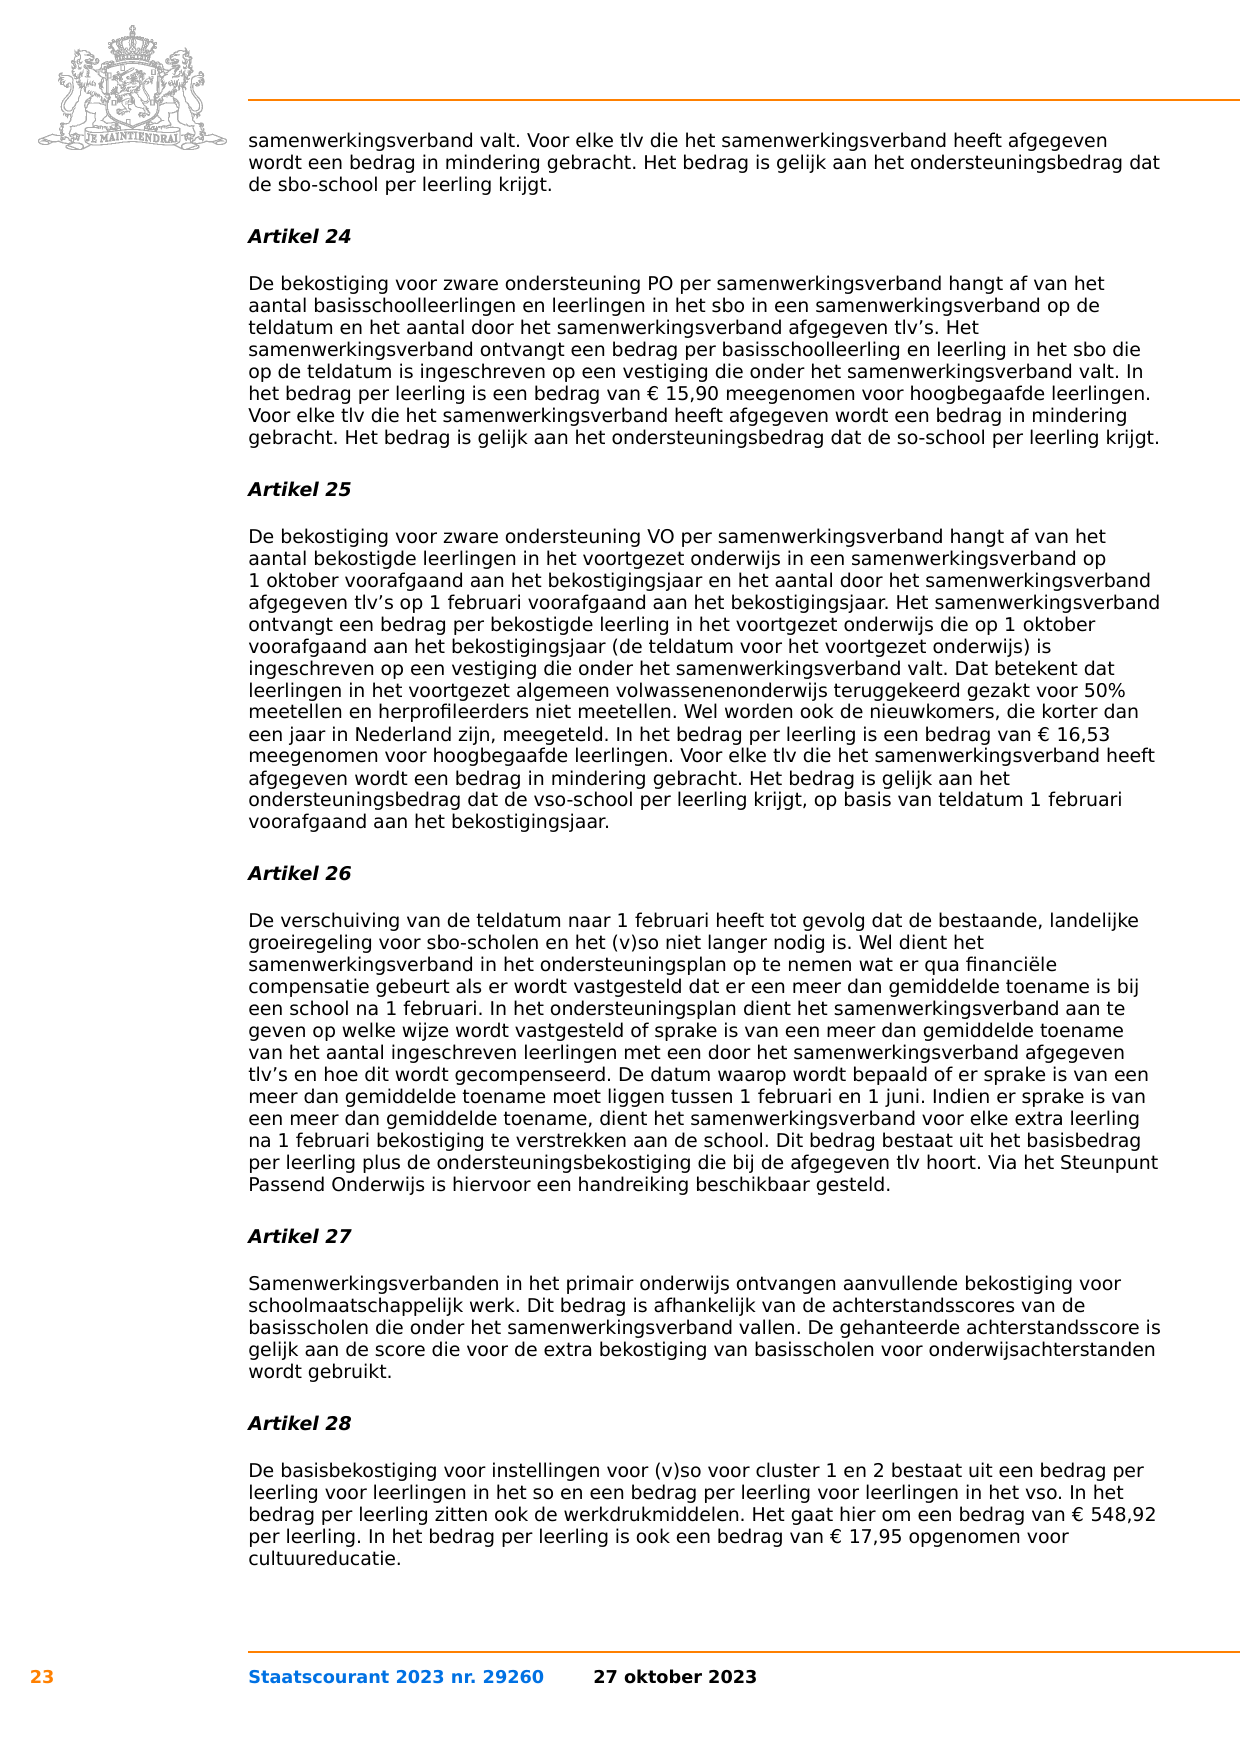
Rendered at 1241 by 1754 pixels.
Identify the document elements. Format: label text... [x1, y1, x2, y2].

subtitle Artikel 28 [248, 1413, 1163, 1435]
text De bekostiging voor zware ondersteuning PO per samenwerkingsverband hangt af van het aantal basisschoolleerlingen en leerlingen in het sbo in een samenwerkingsverband op de teldatum en het aantal door het samenwerkingsverband afgegeven tlv’s. Het samenwerkingsverband ontvangt een bedrag per basisschoolleerling en leerling in het sbo die op de teldatum is ingeschreven op een vestiging die onder het samenwerkingsverband valt. In het bedrag per leerling is een bedrag van € 15,90 meegenomen voor hoogbegaafde leerlingen. Voor elke tlv die het samenwerkingsverband heeft afgegeven wordt een bedrag in mindering gebracht. Het bedrag is gelijk aan het ondersteuningsbedrag dat de so-school per leerling krijgt. [248, 273, 1163, 449]
text samenwerkingsverband valt. Voor elke tlv die het samenwerkingsverband heeft afgegeven wordt een bedrag in mindering gebracht. Het bedrag is gelijk aan het ondersteuningsbedrag dat de sbo-school per leerling krijgt. [248, 130, 1163, 196]
subtitle Artikel 27 [248, 1226, 1163, 1248]
text De basisbekostiging voor instellingen voor (v)so voor cluster 1 en 2 bestaat uit een bedrag per leerling voor leerlingen in het so en een bedrag per leerling voor leerlingen in het vso. In het bedrag per leerling zitten ook de werkdrukmiddelen. Het gaat hier om een bedrag van € 548,92 per leerling. In het bedrag per leerling is ook een bedrag van € 17,95 opgenomen voor cultuureducatie. [248, 1460, 1163, 1570]
picture [38, 25, 227, 150]
text Samenwerkingsverbanden in het primair onderwijs ontvangen aanvullende bekostiging voor schoolmaatschappelijk werk. Dit bedrag is afhankelijk van de achterstandsscores van de basisscholen die onder het samenwerkingsverband vallen. De gehanteerde achterstandsscore is gelijk aan de score die voor de extra bekostiging van basisscholen voor onderwijsachterstanden wordt gebruikt. [248, 1273, 1163, 1383]
subtitle Artikel 26 [248, 863, 1163, 885]
subtitle Artikel 25 [248, 479, 1163, 501]
text De bekostiging voor zware ondersteuning VO per samenwerkingsverband hangt af van het aantal bekostigde leerlingen in het voortgezet onderwijs in een samenwerkingsverband op 1 oktober voorafgaand aan het bekostigingsjaar en het aantal door het samenwerkingsverband afgegeven tlv’s op 1 februari voorafgaand aan het bekostigingsjaar. Het samenwerkingsverband ontvangt een bedrag per bekostigde leerling in het voortgezet onderwijs die op 1 oktober voorafgaand aan het bekostigingsjaar (de teldatum voor het voortgezet onderwijs) is ingeschreven op een vestiging die onder het samenwerkingsverband valt. Dat betekent dat leerlingen in het voortgezet algemeen volwassenenonderwijs teruggekeerd gezakt voor 50% meetellen en herprofileerders niet meetellen. Wel worden ook de nieuwkomers, die korter dan een jaar in Nederland zijn, meegeteld. In het bedrag per leerling is een bedrag van € 16,53 meegenomen voor hoogbegaafde leerlingen. Voor elke tlv die het samenwerkingsverband heeft afgegeven wordt een bedrag in mindering gebracht. Het bedrag is gelijk aan het ondersteuningsbedrag dat de vso-school per leerling krijgt, op basis van teldatum 1 februari voorafgaand aan het bekostigingsjaar. [248, 526, 1163, 833]
text De verschuiving van de teldatum naar 1 februari heeft tot gevolg dat de bestaande, landelijke groeiregeling voor sbo-scholen en het (v)so niet langer nodig is. Wel dient het samenwerkingsverband in het ondersteuningsplan op te nemen wat er qua financiële compensatie gebeurt als er wordt vastgesteld dat er een meer dan gemiddelde toename is bij een school na 1 februari. In het ondersteuningsplan dient het samenwerkingsverband aan te geven op welke wijze wordt vastgesteld of sprake is van een meer dan gemiddelde toename van het aantal ingeschreven leerlingen met een door het samenwerkingsverband afgegeven tlv’s en hoe dit wordt gecompenseerd. De datum waarop wordt bepaald of er sprake is van een meer dan gemiddelde toename moet liggen tussen 1 februari en 1 juni. Indien er sprake is van een meer dan gemiddelde toename, dient het samenwerkingsverband voor elke extra leerling na 1 februari bekostiging te verstrekken aan de school. Dit bedrag bestaat uit het basisbedrag per leerling plus de ondersteuningsbekostiging die bij de afgegeven tlv hoort. Via het Steunpunt Passend Onderwijs is hiervoor een handreiking beschikbaar gesteld. [248, 910, 1163, 1196]
subtitle Artikel 24 [248, 226, 1163, 248]
